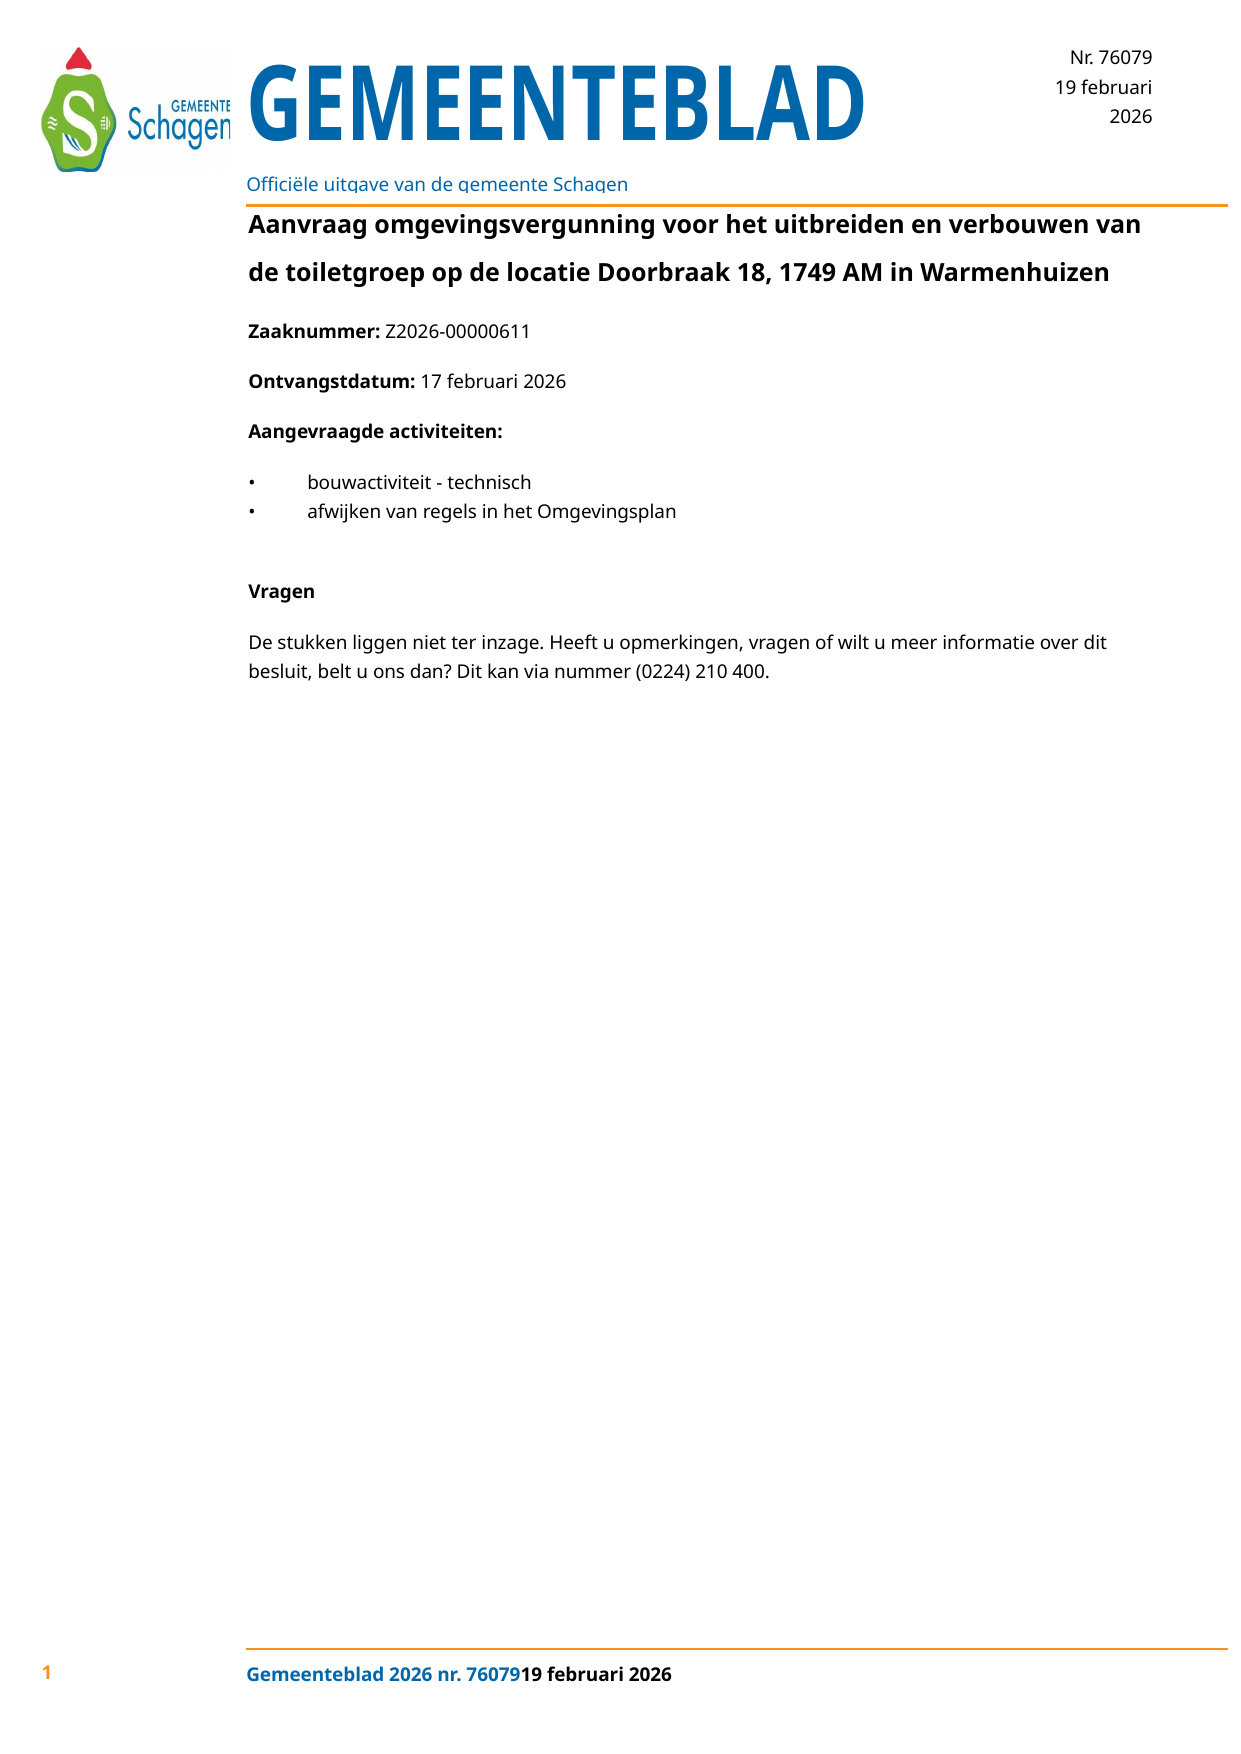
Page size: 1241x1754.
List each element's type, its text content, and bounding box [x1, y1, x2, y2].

text Aangevraagde activiteiten: [248, 419, 1152, 444]
text Zaaknummer: Z2026-00000611 [248, 318, 1152, 344]
text Ontvangstdatum: 17 februari 2026 [248, 368, 1152, 394]
list bouwactiviteit - technisch [248, 469, 1152, 495]
text De stukken liggen niet ter inzage. Heeft u opmerkingen, vragen of wilt u meer informatie over dit besluit, belt u ons dan? Dit kan via nummer (0224) 210 400. [248, 629, 1152, 684]
list afwijken van regels in het Omgevingsplan [248, 499, 1152, 524]
picture [41, 47, 231, 172]
text Vragen [248, 579, 1152, 604]
text Aanvraag omgevingsvergunning voor het uitbreiden en verbouwen van de toiletgroep op de locatie Doorbraak 18, 1749 AM in Warmenhuizen [248, 207, 1152, 288]
